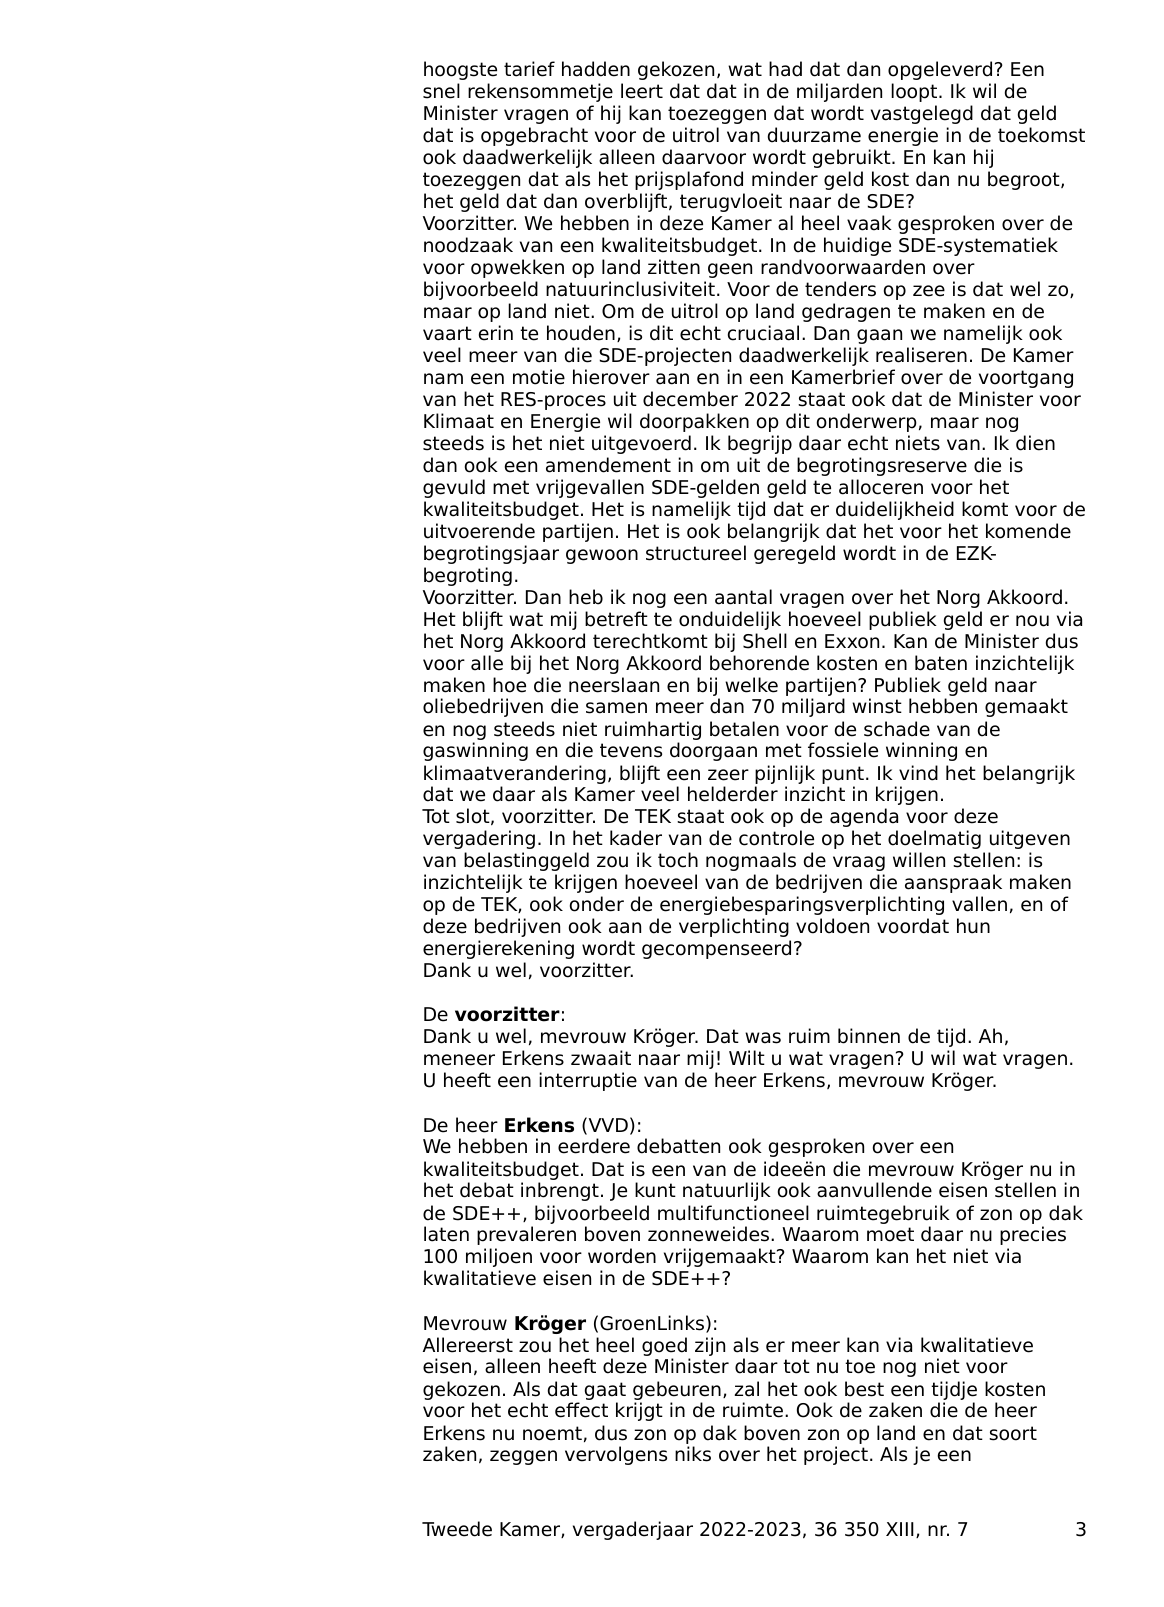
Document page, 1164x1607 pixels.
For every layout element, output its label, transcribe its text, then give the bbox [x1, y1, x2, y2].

text Mevrouw Kröger (GroenLinks): [422, 1312, 1087, 1334]
text De voorzitter: [422, 1004, 1087, 1026]
text Dank u wel, mevrouw Kröger. Dat was ruim binnen de tijd. Ah, meneer Erkens zwaait naar mij! Wilt u wat vragen? U wil wat vragen. U heeft een interruptie van de heer Erkens, mevrouw Kröger. [422, 1026, 1087, 1092]
text Voorzitter. We hebben in deze Kamer al heel vaak gesproken over de noodzaak van een kwaliteitsbudget. In de huidige SDE-systematiek voor opwekken op land zitten geen randvoorwaarden over bijvoorbeeld natuurinclusiviteit. Voor de tenders op zee is dat wel zo, maar op land niet. Om de uitrol op land gedragen te maken en de vaart erin te houden, is dit echt cruciaal. Dan gaan we namelijk ook veel meer van die SDE-projecten daadwerkelijk realiseren. De Kamer nam een motie hierover aan en in een Kamerbrief over de voortgang van het RES-proces uit december 2022 staat ook dat de Minister voor Klimaat en Energie wil doorpakken op dit onderwerp, maar nog steeds is het niet uitgevoerd. Ik begrijp daar echt niets van. Ik dien dan ook een amendement in om uit de begrotingsreserve die is gevuld met vrijgevallen SDE-gelden geld te alloceren voor het kwaliteitsbudget. Het is namelijk tijd dat er duidelijkheid komt voor de uitvoerende partijen. Het is ook belangrijk dat het voor het komende begrotingsjaar gewoon structureel geregeld wordt in de EZK-begroting. [422, 213, 1087, 587]
text Voorzitter. Dan heb ik nog een aantal vragen over het Norg Akkoord. Het blijft wat mij betreft te onduidelijk hoeveel publiek geld er nou via het Norg Akkoord terechtkomt bij Shell en Exxon. Kan de Minister dus voor alle bij het Norg Akkoord behorende kosten en baten inzichtelijk maken hoe die neerslaan en bij welke partijen? Publiek geld naar oliebedrijven die samen meer dan 70 miljard winst hebben gemaakt en nog steeds niet ruimhartig betalen voor de schade van de gaswinning en die tevens doorgaan met fossiele winning en klimaatverandering, blijft een zeer pijnlijk punt. Ik vind het belangrijk dat we daar als Kamer veel helderder inzicht in krijgen. [422, 587, 1087, 806]
text Tot slot, voorzitter. De TEK staat ook op de agenda voor deze vergadering. In het kader van de controle op het doelmatig uitgeven van belastinggeld zou ik toch nogmaals de vraag willen stellen: is inzichtelijk te krijgen hoeveel van de bedrijven die aanspraak maken op de TEK, ook onder de energiebesparingsverplichting vallen, en of deze bedrijven ook aan de verplichting voldoen voordat hun energierekening wordt gecompenseerd? [422, 806, 1087, 960]
text Dank u wel, voorzitter. [422, 960, 1087, 982]
text De heer Erkens (VVD): [422, 1114, 1087, 1136]
text hoogste tarief hadden gekozen, wat had dat dan opgeleverd? Een snel rekensommetje leert dat dat in de miljarden loopt. Ik wil de Minister vragen of hij kan toezeggen dat wordt vastgelegd dat geld dat is opgebracht voor de uitrol van duurzame energie in de toekomst ook daadwerkelijk alleen daarvoor wordt gebruikt. En kan hij toezeggen dat als het prijsplafond minder geld kost dan nu begroot, het geld dat dan overblijft, terugvloeit naar de SDE? [422, 59, 1087, 213]
text Allereerst zou het heel goed zijn als er meer kan via kwalitatieve eisen, alleen heeft deze Minister daar tot nu toe nog niet voor gekozen. Als dat gaat gebeuren, zal het ook best een tijdje kosten voor het echt effect krijgt in de ruimte. Ook de zaken die de heer Erkens nu noemt, dus zon op dak boven zon op land en dat soort zaken, zeggen vervolgens niks over het project. Als je een [422, 1334, 1087, 1466]
text We hebben in eerdere debatten ook gesproken over een kwaliteitsbudget. Dat is een van de ideeën die mevrouw Kröger nu in het debat inbrengt. Je kunt natuurlijk ook aanvullende eisen stellen in de SDE++, bijvoorbeeld multifunctioneel ruimtegebruik of zon op dak laten prevaleren boven zonneweides. Waarom moet daar nu precies 100 miljoen voor worden vrijgemaakt? Waarom kan het niet via kwalitatieve eisen in de SDE++? [422, 1136, 1087, 1290]
